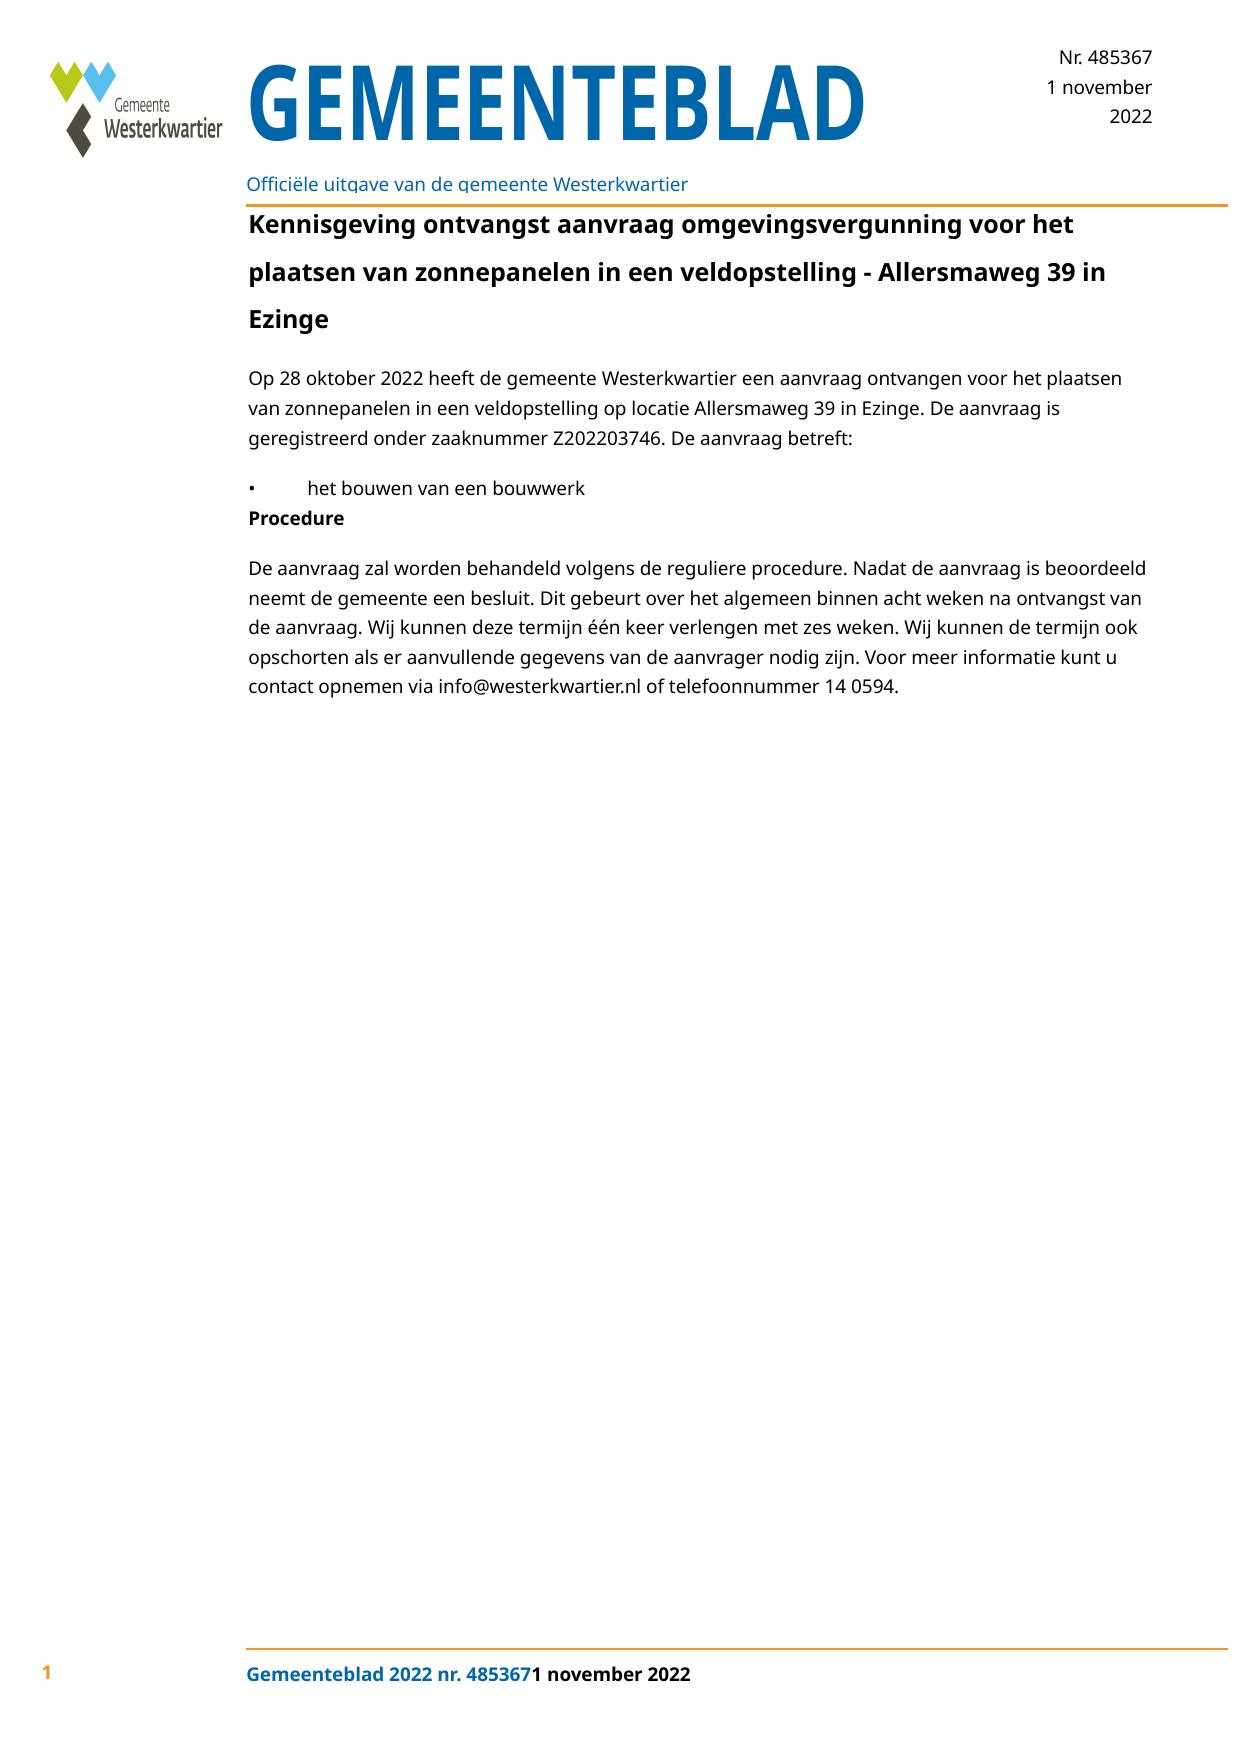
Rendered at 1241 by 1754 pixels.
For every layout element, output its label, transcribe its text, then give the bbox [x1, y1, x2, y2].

text Procedure [248, 505, 1152, 530]
list het bouwen van een bouwwerk [248, 475, 1152, 501]
text Op 28 oktober 2022 heeft de gemeente Westerkwartier een aanvraag ontvangen voor het plaatsen van zonnepanelen in een veldopstelling op locatie Allersmaweg 39 in Ezinge. De aanvraag is geregistreerd onder zaaknummer Z202203746. De aanvraag betreft: [248, 366, 1152, 450]
text De aanvraag zal worden behandeld volgens de reguliere procedure. Nadat de aanvraag is beoordeeld neemt de gemeente een besluit. Dit gebeurt over het algemeen binnen acht weken na ontvangst van de aanvraag. Wij kunnen deze termijn één keer verlengen met zes weken. Wij kunnen de termijn ook opschorten als er aanvullende gegevens van de aanvrager nodig zijn. Voor meer informatie kunt u contact opnemen via info@westerkwartier.nl of telefoonnummer 14 0594. [248, 555, 1152, 699]
picture [41, 47, 231, 172]
text Kennisgeving ontvangst aanvraag omgevingsvergunning voor het plaatsen van zonnepanelen in een veldopstelling - Allersmaweg 39 in Ezinge [248, 207, 1152, 336]
